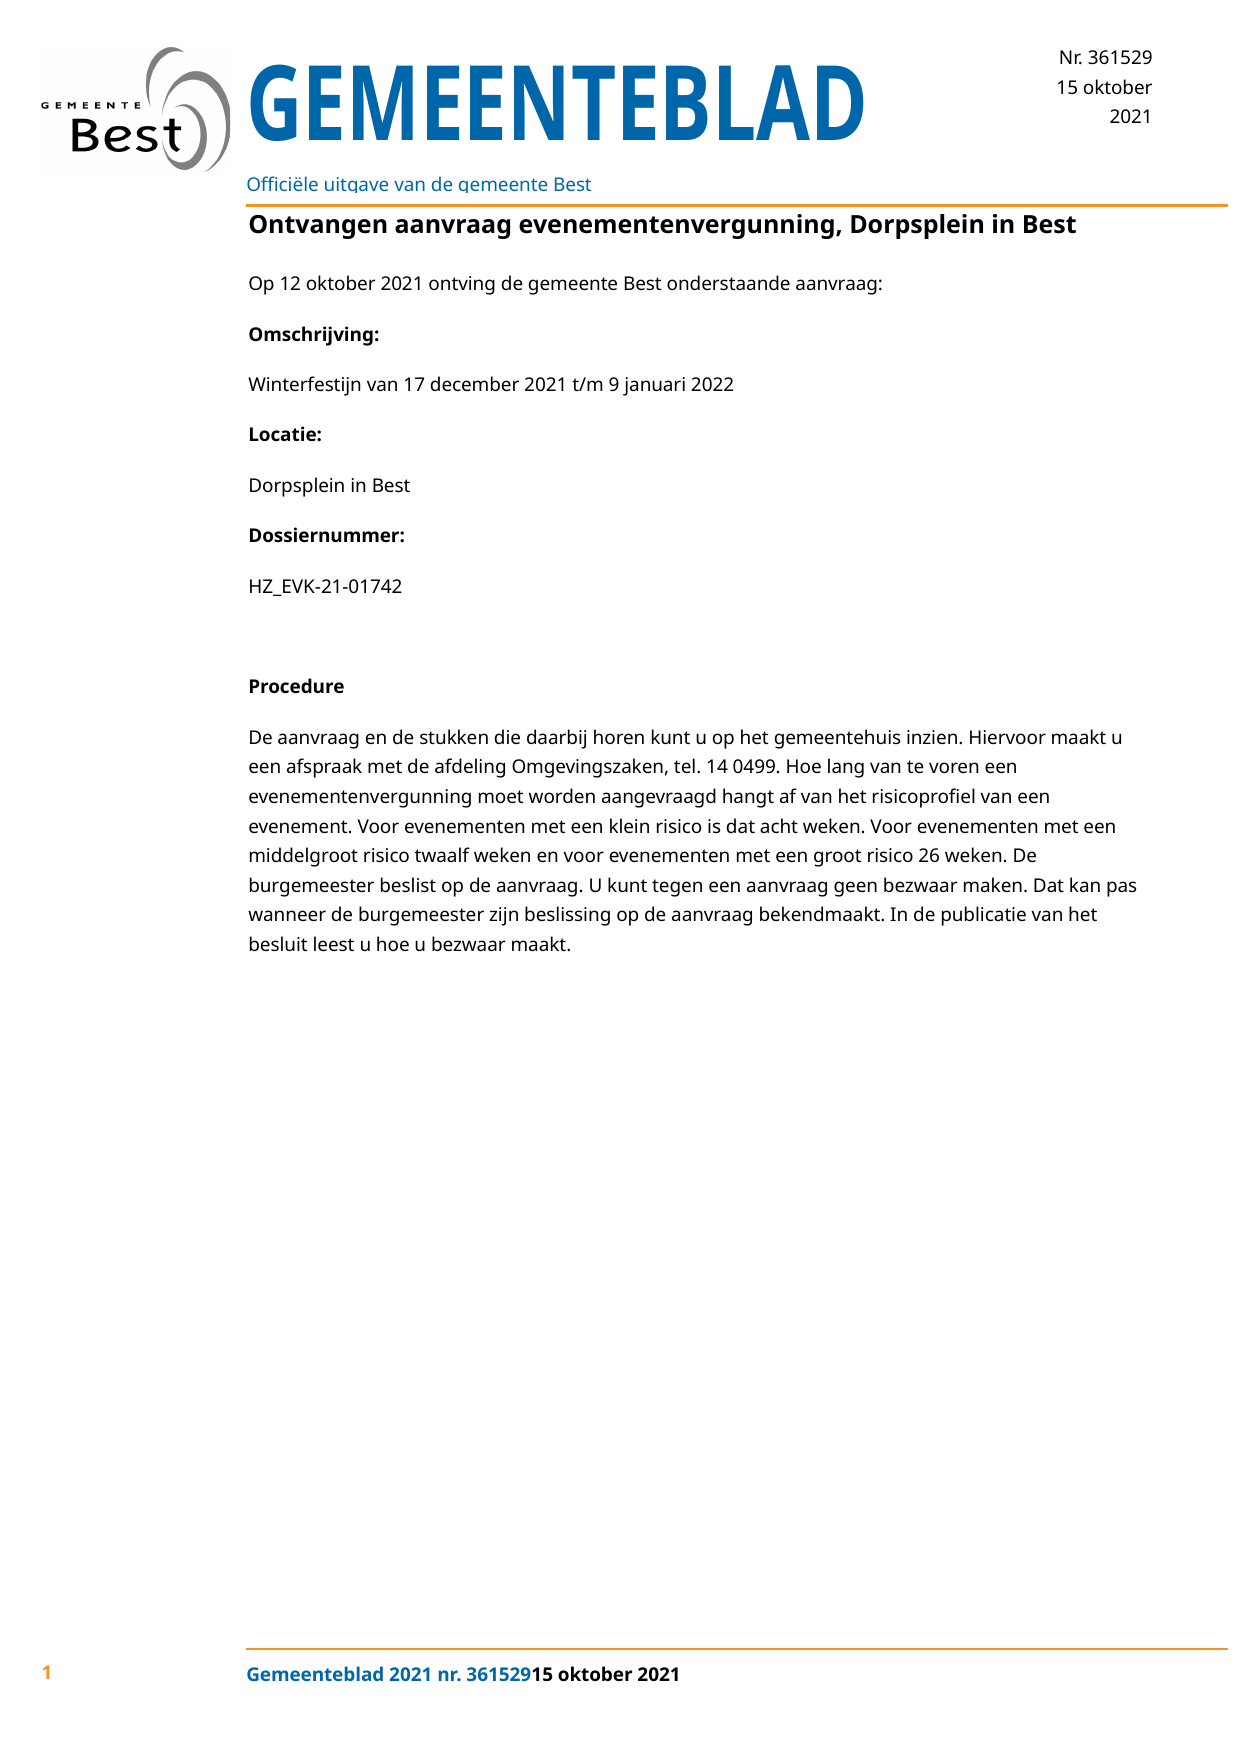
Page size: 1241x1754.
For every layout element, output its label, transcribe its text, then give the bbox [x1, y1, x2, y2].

text De aanvraag en de stukken die daarbij horen kunt u op het gemeentehuis inzien. Hiervoor maakt u een afspraak met de afdeling Omgevingszaken, tel. 14 0499. Hoe lang van te voren een evenementenvergunning moet worden aangevraagd hangt af van het risicoprofiel van een evenement. Voor evenementen met een klein risico is dat acht weken. Voor evenementen met een middelgroot risico twaalf weken en voor evenementen met een groot risico 26 weken. De burgemeester beslist op de aanvraag. U kunt tegen een aanvraag geen bezwaar maken. Dat kan pas wanneer de burgemeester zijn beslissing op de aanvraag bekendmaakt. In de publicatie van het besluit leest u hoe u bezwaar maakt. [248, 724, 1152, 957]
text Op 12 oktober 2021 ontving de gemeente Best onderstaande aanvraag: [248, 270, 1152, 296]
text Procedure [248, 674, 1152, 699]
text Winterfestijn van 17 december 2021 t/m 9 januari 2022 [248, 371, 1152, 397]
text Omschrijving: [248, 321, 1152, 346]
text Ontvangen aanvraag evenementenvergunning, Dorpsplein in Best [248, 207, 1152, 241]
text Locatie: [248, 422, 1152, 447]
picture [41, 47, 231, 172]
text Dorpsplein in Best [248, 472, 1152, 498]
text Dossiernummer: [248, 522, 1152, 548]
text HZ_EVK-21-01742 [248, 573, 1152, 598]
